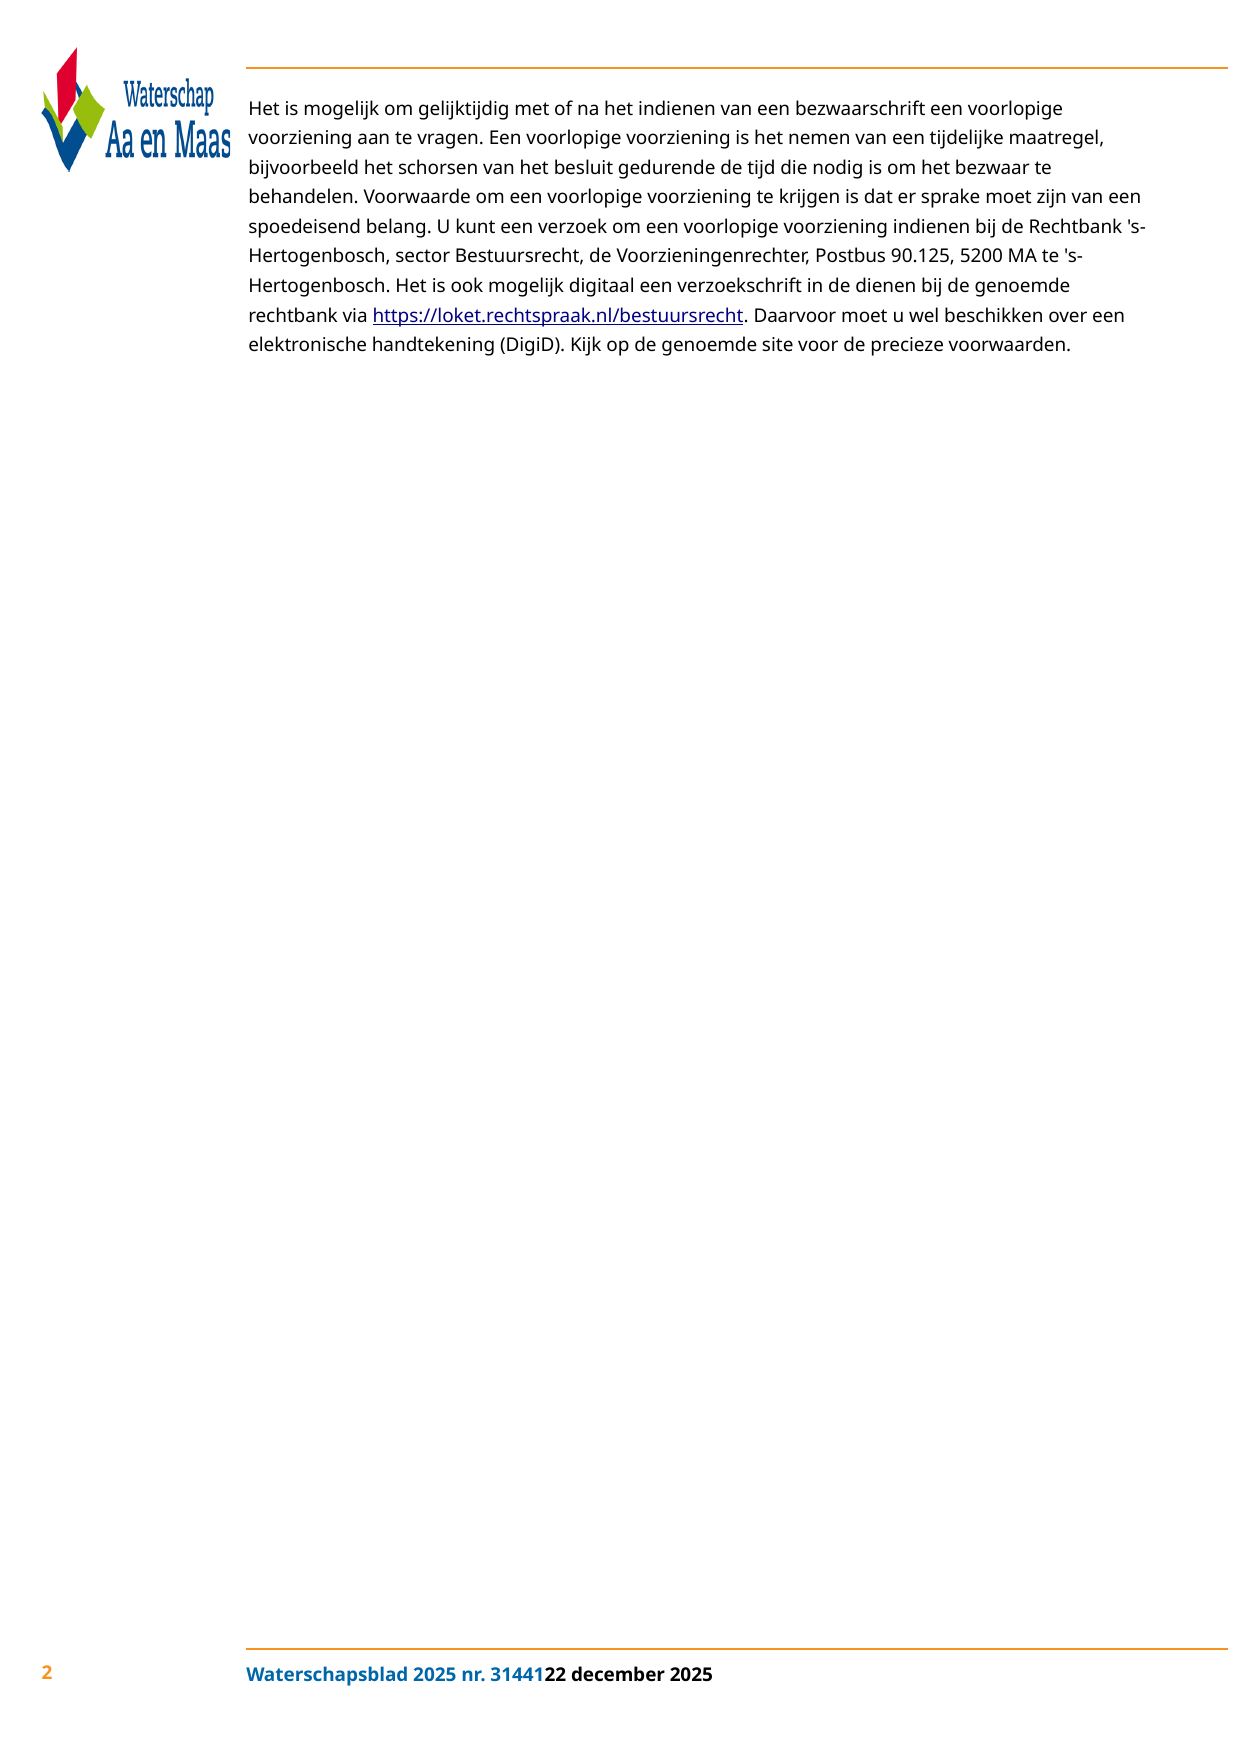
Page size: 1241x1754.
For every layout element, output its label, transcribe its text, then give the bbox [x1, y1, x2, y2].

text Het is mogelijk om gelijktijdig met of na het indienen van een bezwaarschrift een voorlopige voorziening aan te vragen. Een voorlopige voorziening is het nemen van een tijdelijke maatregel, bijvoorbeeld het schorsen van het besluit gedurende de tijd die nodig is om het bezwaar te behandelen. Voorwaarde om een voorlopige voorziening te krijgen is dat er sprake moet zijn van een spoedeisend belang. U kunt een verzoek om een voorlopige voorziening indienen bij de Rechtbank 's-Hertogenbosch, sector Bestuursrecht, de Voorzieningenrechter, Postbus 90.125, 5200 MA te 's-Hertogenbosch. Het is ook mogelijk digitaal een verzoekschrift in de dienen bij de genoemde rechtbank via https://loket.rechtspraak.nl/bestuursrecht. Daarvoor moet u wel beschikken over een elektronische handtekening (DigiD). Kijk op de genoemde site voor de precieze voorwaarden. [248, 95, 1152, 357]
picture [41, 47, 231, 172]
